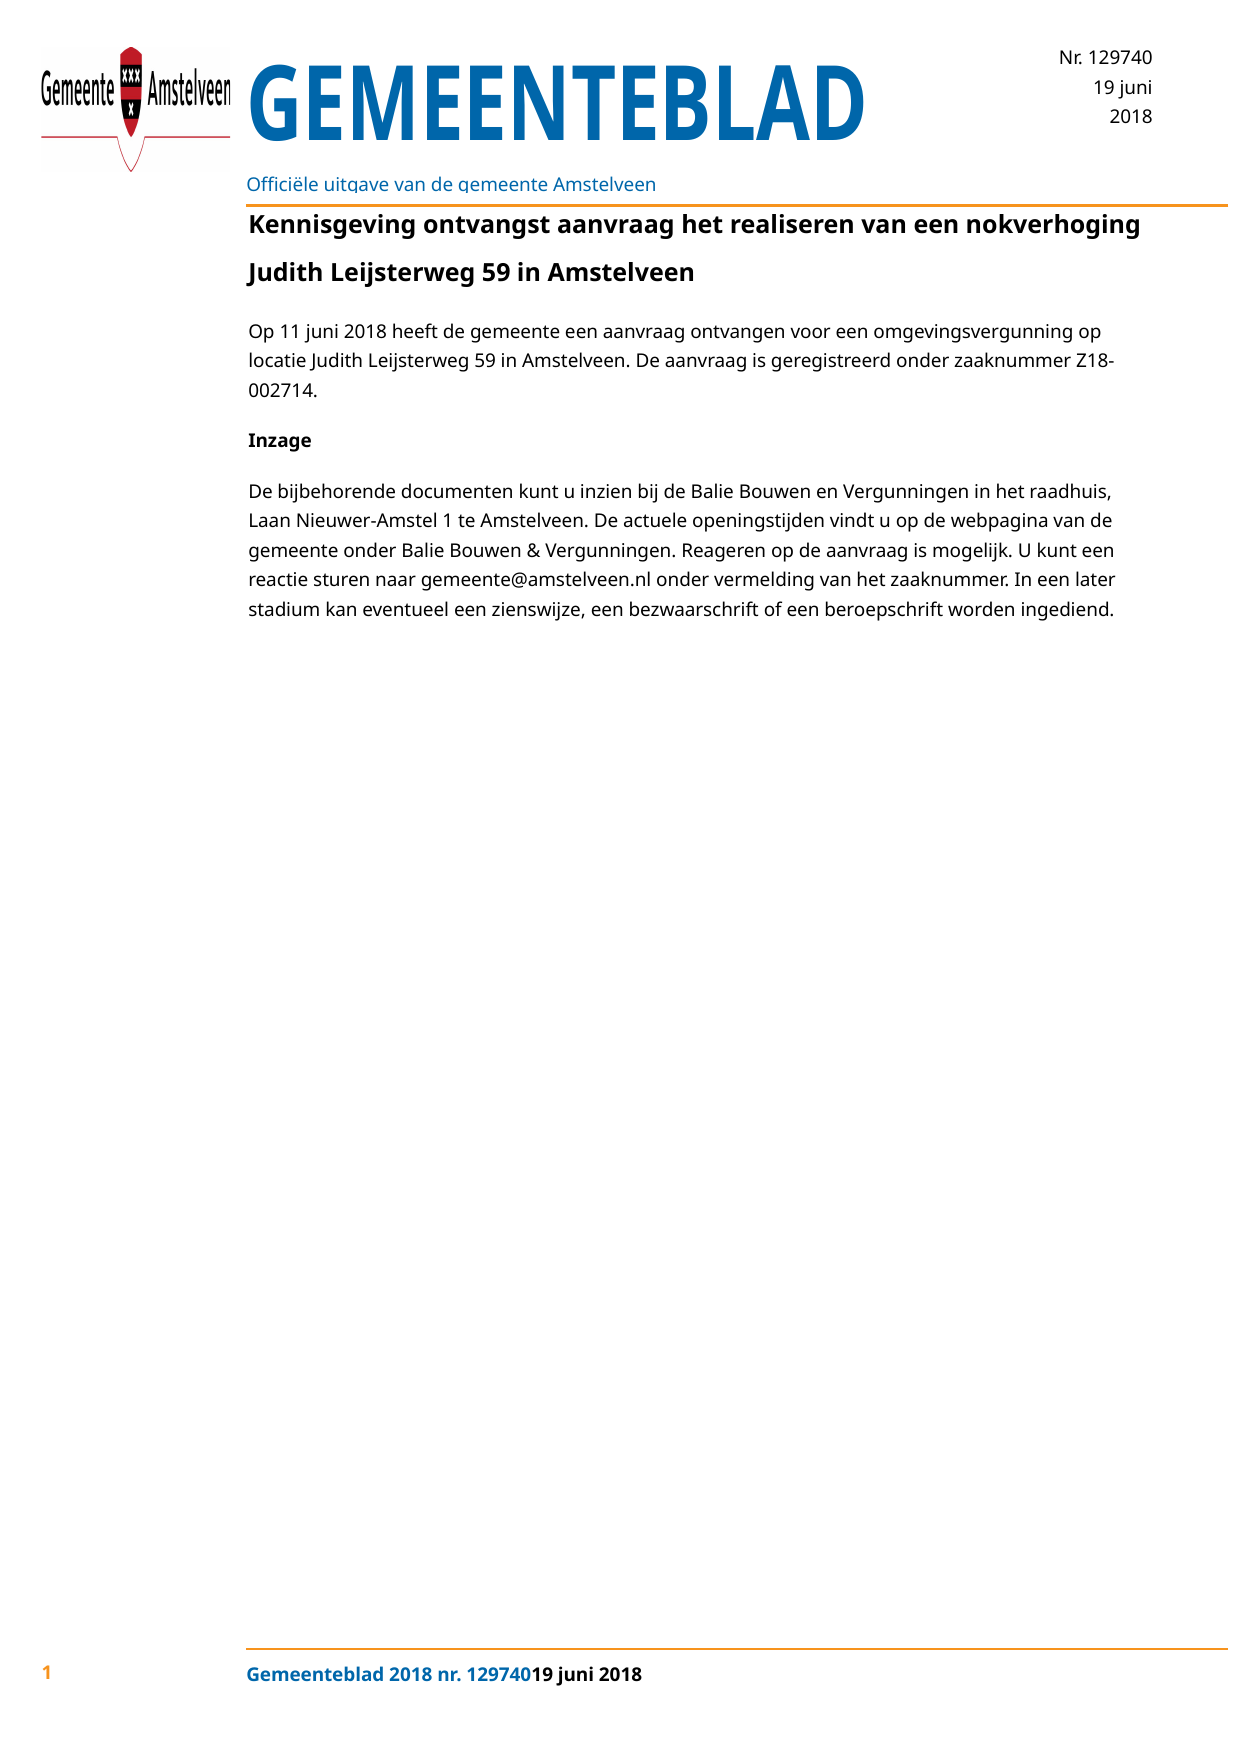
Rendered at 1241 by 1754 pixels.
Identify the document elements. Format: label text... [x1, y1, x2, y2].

text Op 11 juni 2018 heeft de gemeente een aanvraag ontvangen voor een omgevingsvergunning op locatie Judith Leijsterweg 59 in Amstelveen. De aanvraag is geregistreerd onder zaaknummer Z18-002714. [248, 318, 1152, 403]
text Kennisgeving ontvangst aanvraag het realiseren van een nokverhoging Judith Leijsterweg 59 in Amstelveen [248, 207, 1152, 288]
text Inzage [248, 427, 1152, 453]
picture [41, 47, 231, 172]
text De bijbehorende documenten kunt u inzien bij de Balie Bouwen en Vergunningen in het raadhuis, Laan Nieuwer-Amstel 1 te Amstelveen. De actuele openingstijden vindt u op de webpagina van de gemeente onder Balie Bouwen & Vergunningen. Reageren op de aanvraag is mogelijk. U kunt een reactie sturen naar gemeente@amstelveen.nl onder vermelding van het zaaknummer. In een later stadium kan eventueel een zienswijze, een bezwaarschrift of een beroepschrift worden ingediend. [248, 478, 1152, 622]
